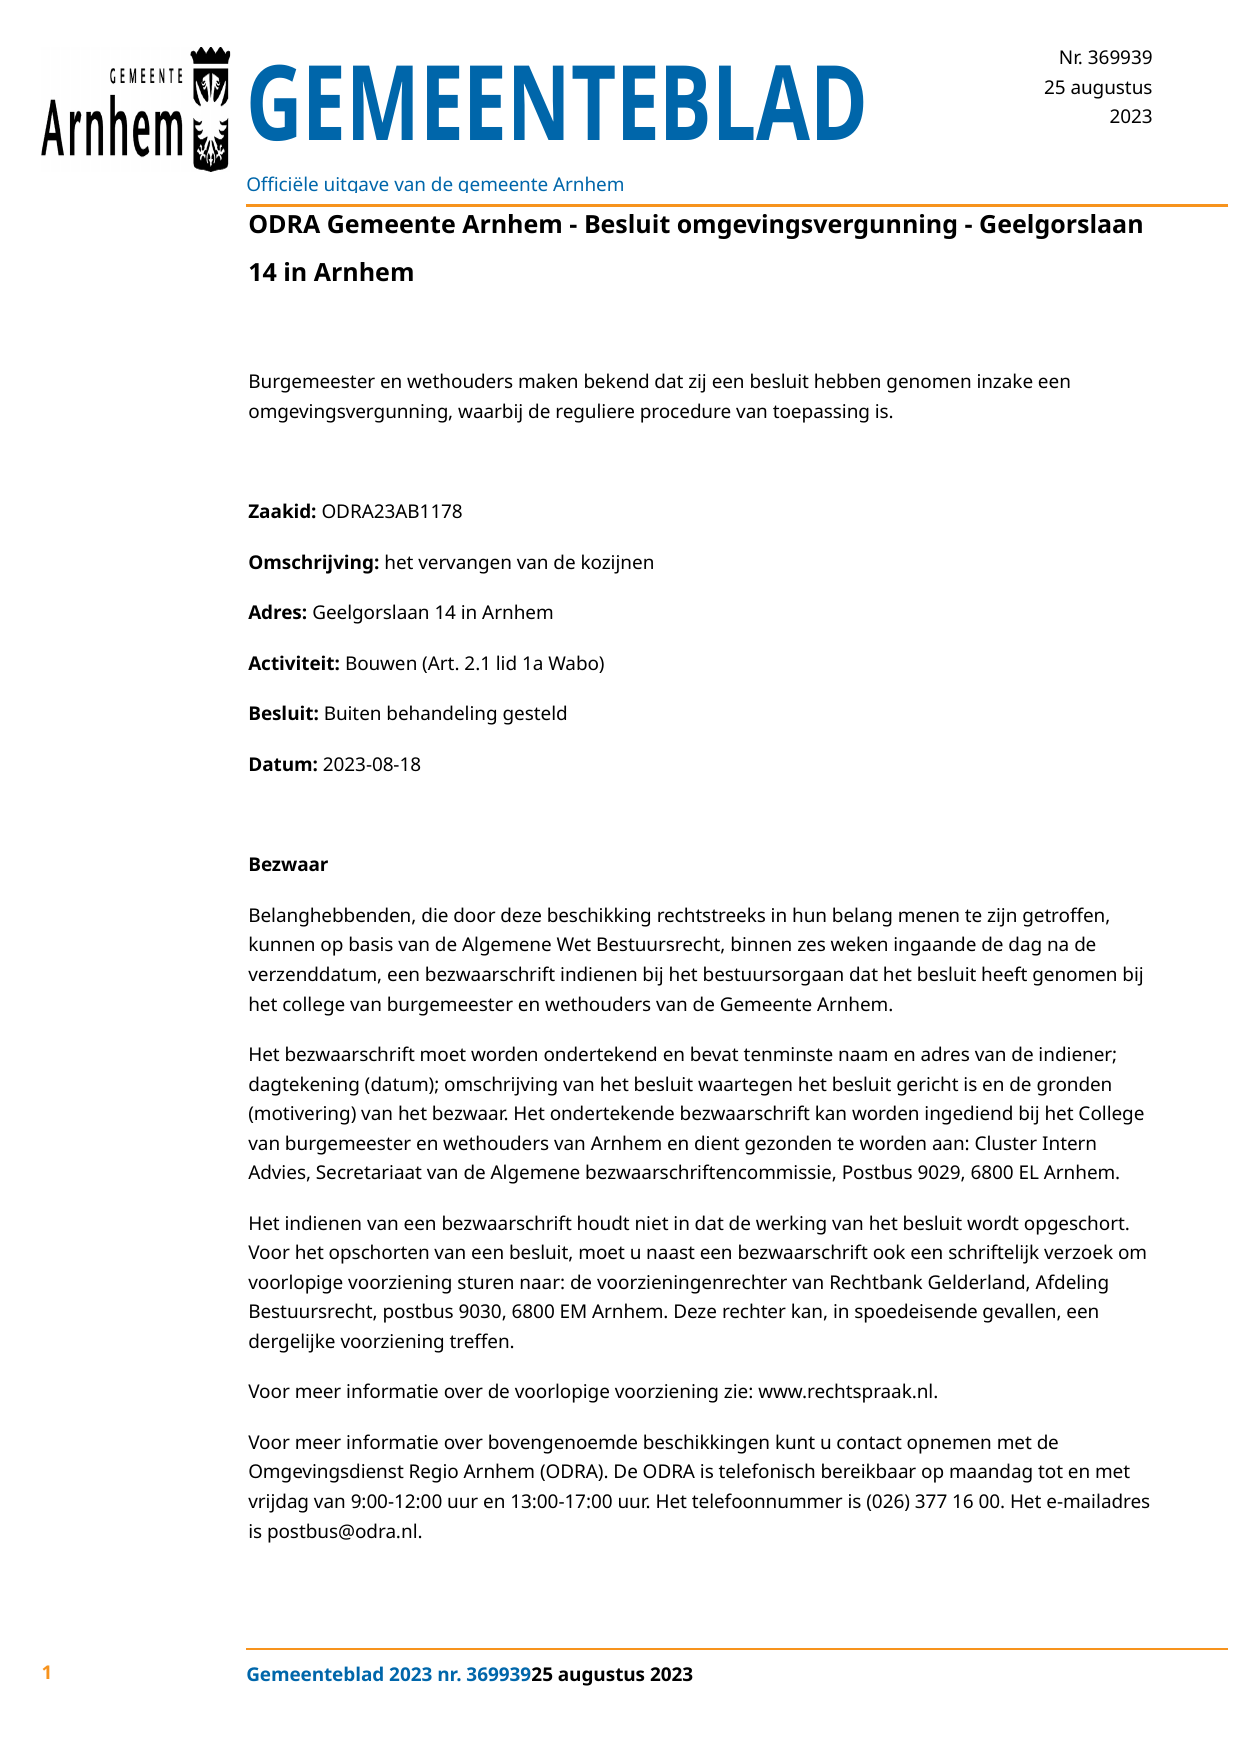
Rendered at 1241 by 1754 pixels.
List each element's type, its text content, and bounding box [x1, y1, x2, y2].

text Activiteit: Bouwen (Art. 2.1 lid 1a Wabo) [248, 650, 1152, 676]
text Burgemeester en wethouders maken bekend dat zij een besluit hebben genomen inzake een omgevingsvergunning, waarbij de reguliere procedure van toepassing is. [248, 368, 1152, 424]
picture [41, 47, 231, 172]
text Voor meer informatie over de voorlopige voorziening zie: www.rechtspraak.nl. [248, 1379, 1152, 1404]
text Het bezwaarschrift moet worden ondertekend en bevat tenminste naam en adres van de indiener; dagtekening (datum); omschrijving van het besluit waartegen het besluit gericht is en de gronden (motivering) van het bezwaar. Het ondertekende bezwaarschrift kan worden ingediend bij het College van burgemeester en wethouders van Arnhem en dient gezonden te worden aan: Cluster Intern Advies, Secretariaat van de Algemene bezwaarschriftencommissie, Postbus 9029, 6800 EL Arnhem. [248, 1041, 1152, 1185]
text Omschrijving: het vervangen van de kozijnen [248, 549, 1152, 575]
text Het indienen van een bezwaarschrift houdt niet in dat de werking van het besluit wordt opgeschort. Voor het opschorten van een besluit, moet u naast een bezwaarschrift ook een schriftelijk verzoek om voorlopige voorziening sturen naar: de voorzieningenrechter van Rechtbank Gelderland, Afdeling Bestuursrecht, postbus 9030, 6800 EM Arnhem. Deze rechter kan, in spoedeisende gevallen, een dergelijke voorziening treffen. [248, 1210, 1152, 1354]
text Besluit: Buiten behandeling gesteld [248, 700, 1152, 726]
text ODRA Gemeente Arnhem - Besluit omgevingsvergunning - Geelgorslaan 14 in Arnhem [248, 207, 1152, 288]
text Bezwaar [248, 852, 1152, 877]
text Datum: 2023-08-18 [248, 751, 1152, 777]
text Zaakid: ODRA23AB1178 [248, 499, 1152, 524]
text Adres: Geelgorslaan 14 in Arnhem [248, 599, 1152, 625]
text Belanghebbenden, die door deze beschikking rechtstreeks in hun belang menen te zijn getroffen, kunnen op basis van de Algemene Wet Bestuursrecht, binnen zes weken ingaande de dag na de verzenddatum, een bezwaarschrift indienen bij het bestuursorgaan dat het besluit heeft genomen bij het college van burgemeester en wethouders van de Gemeente Arnhem. [248, 902, 1152, 1017]
text Voor meer informatie over bovengenoemde beschikkingen kunt u contact opnemen met de Omgevingsdienst Regio Arnhem (ODRA). De ODRA is telefonisch bereikbaar op maandag tot en met vrijdag van 9:00-12:00 uur en 13:00-17:00 uur. Het telefoonnummer is (026) 377 16 00. Het e-mailadres is postbus@odra.nl. [248, 1429, 1152, 1544]
